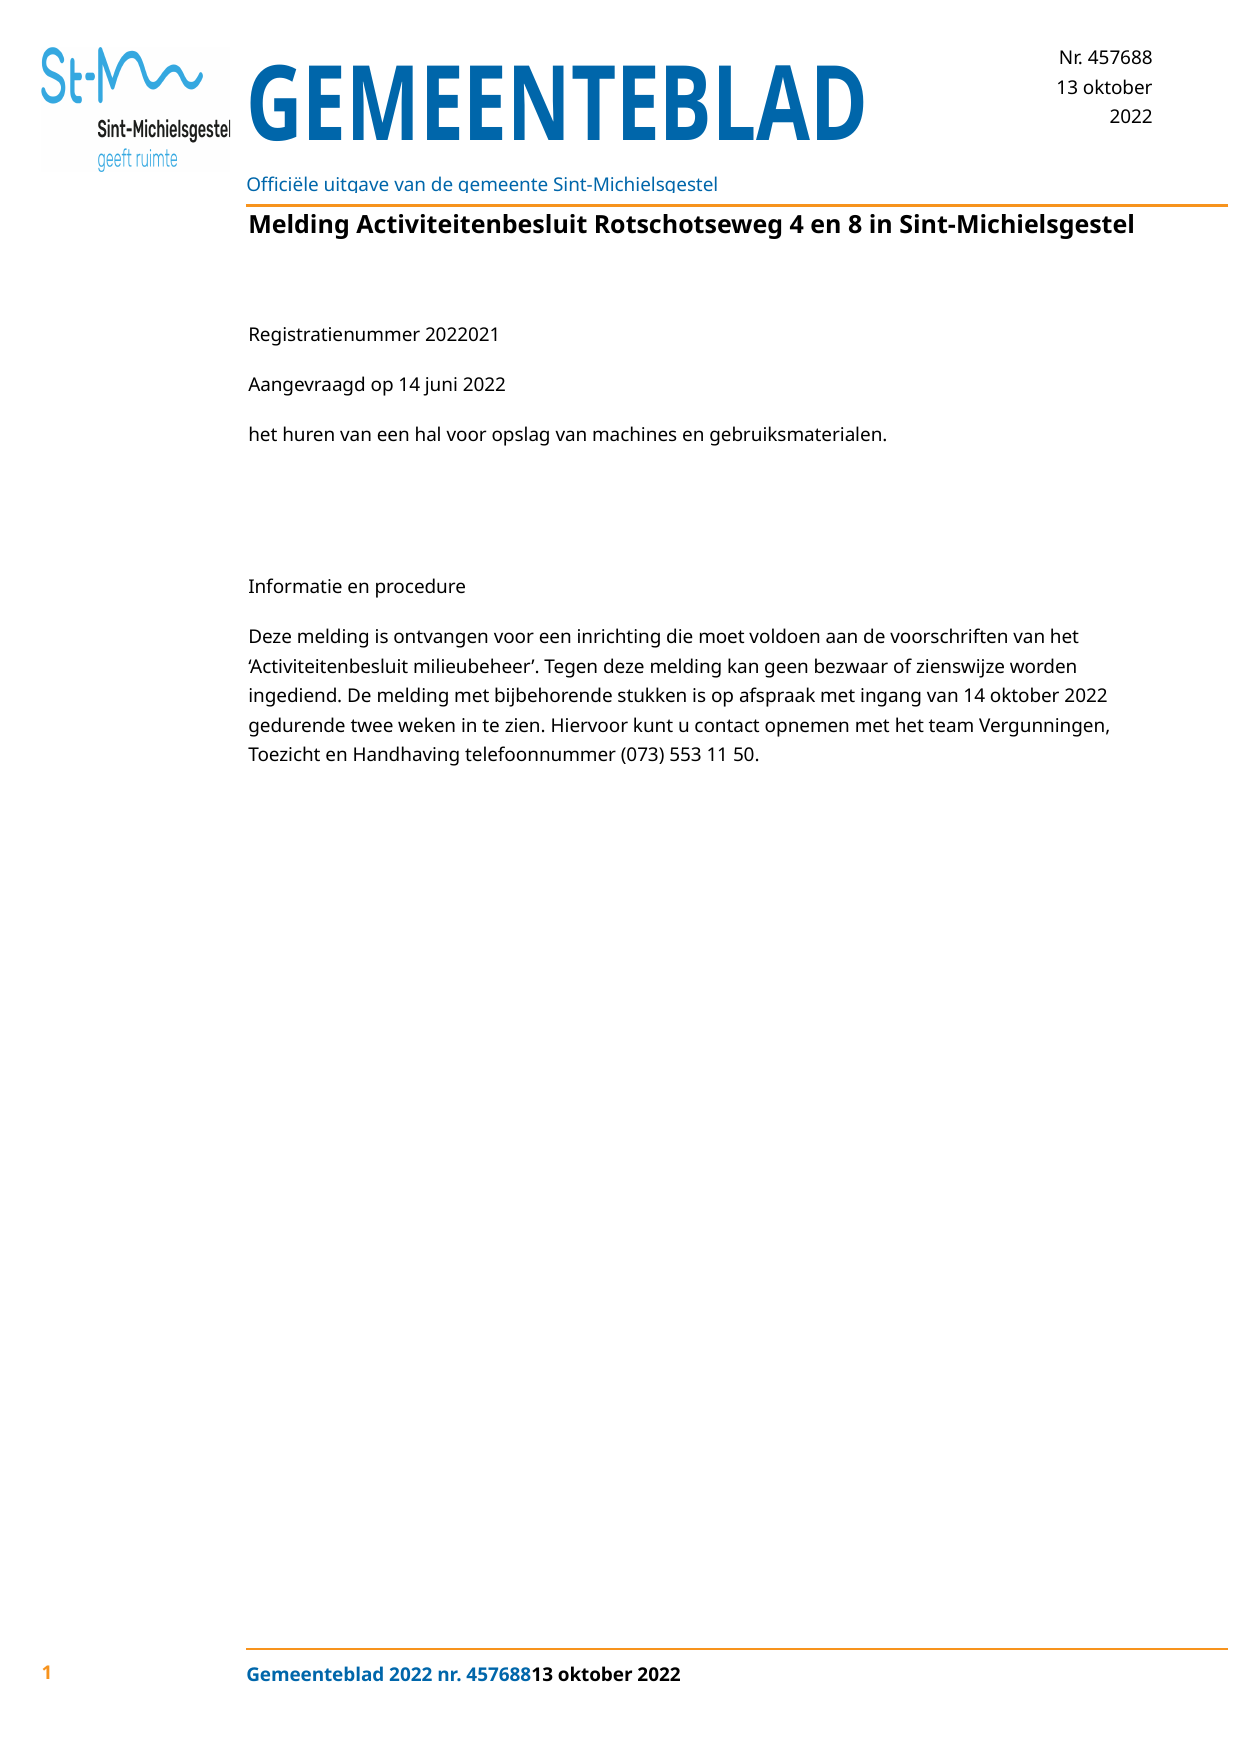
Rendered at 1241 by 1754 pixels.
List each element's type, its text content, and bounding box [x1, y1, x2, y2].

text Aangevraagd op 14 juni 2022 [248, 371, 1152, 397]
picture [41, 47, 231, 172]
text Deze melding is ontvangen voor een inrichting die moet voldoen aan de voorschriften van het ‘Activiteitenbesluit milieubeheer’. Tegen deze melding kan geen bezwaar of zienswijze worden ingediend. De melding met bijbehorende stukken is op afspraak met ingang van 14 oktober 2022 gedurende twee weken in te zien. Hiervoor kunt u contact opnemen met het team Vergunningen, Toezicht en Handhaving telefoonnummer (073) 553 11 50. [248, 623, 1152, 767]
text Melding Activiteitenbesluit Rotschotseweg 4 en 8 in Sint-Michielsgestel [248, 207, 1152, 241]
text Informatie en procedure [248, 573, 1152, 598]
text het huren van een hal voor opslag van machines en gebruiksmaterialen. [248, 422, 1152, 447]
text Registratienummer 2022021 [248, 321, 1152, 346]
